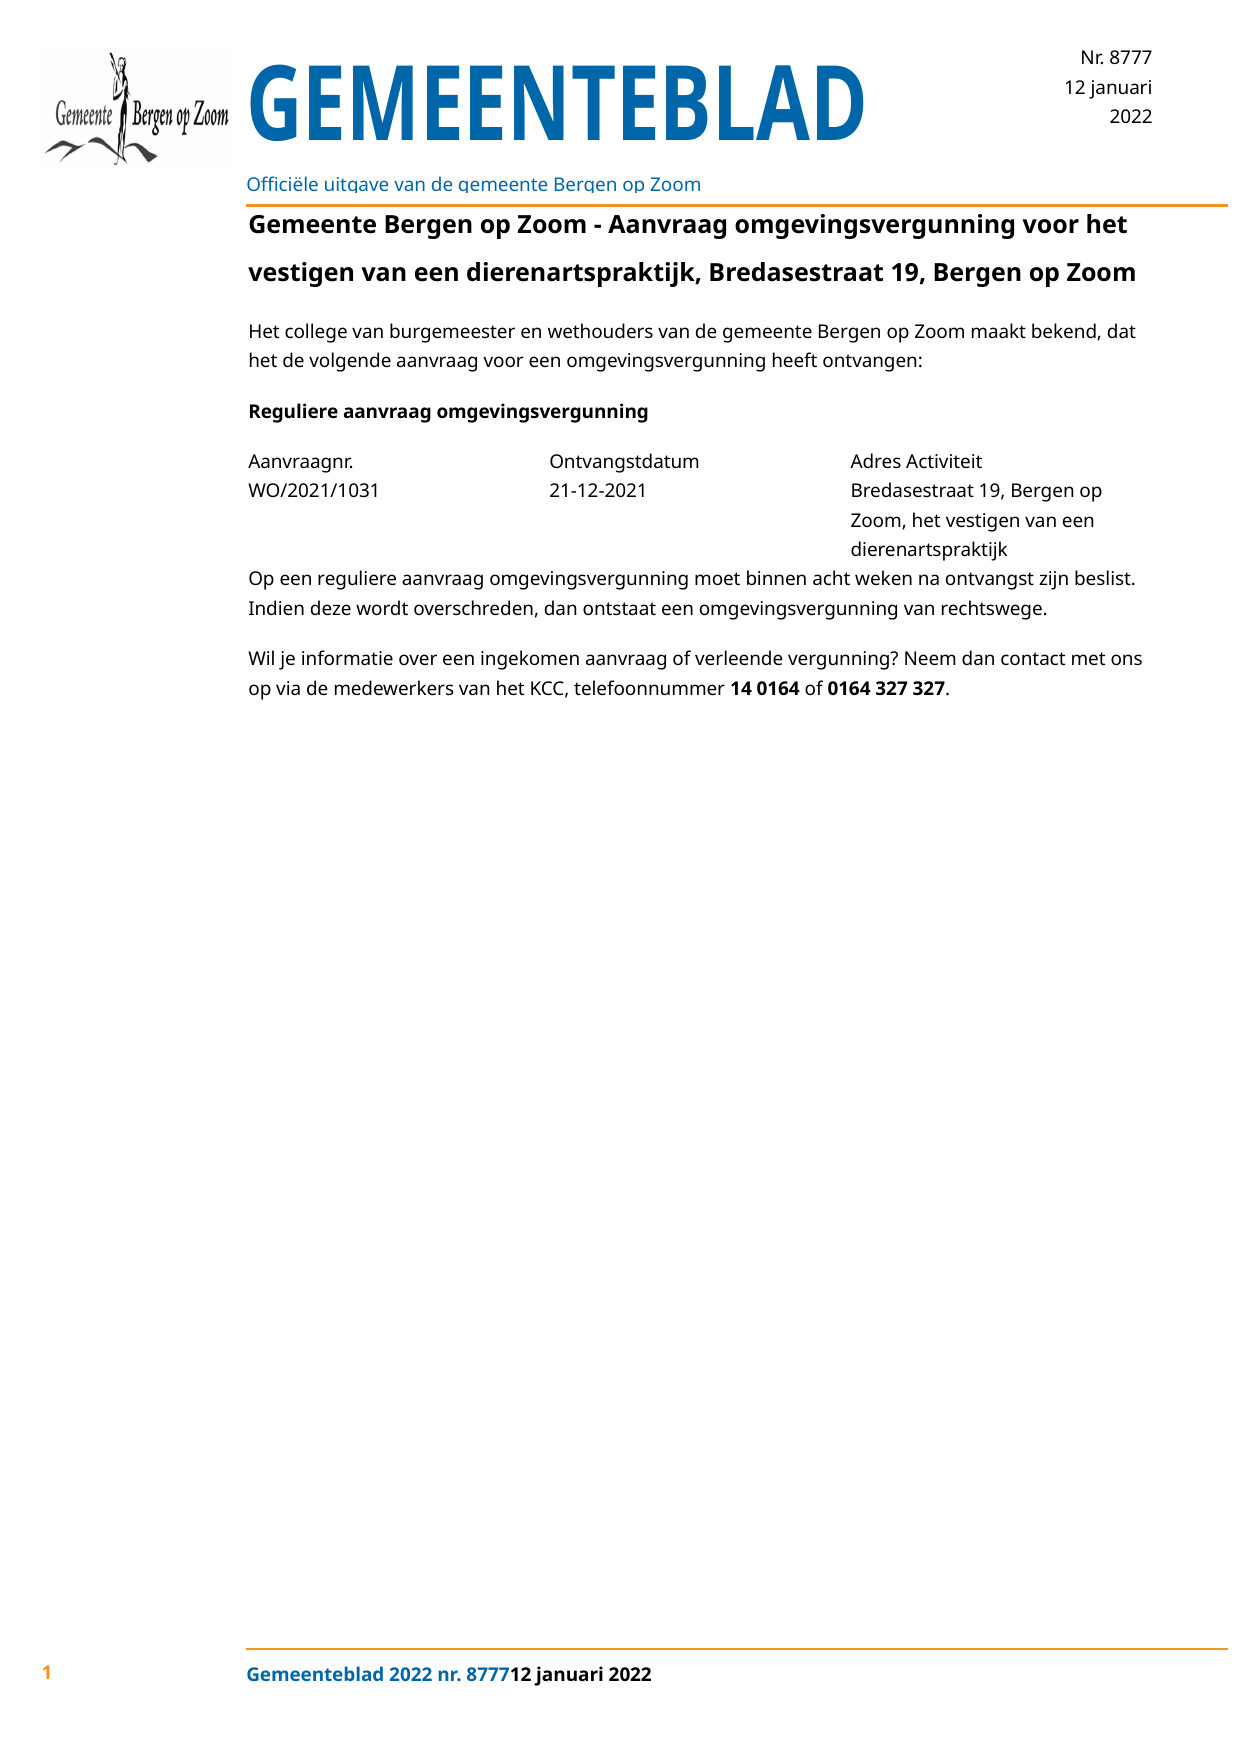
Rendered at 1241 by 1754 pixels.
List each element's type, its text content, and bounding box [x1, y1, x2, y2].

text Op een reguliere aanvraag omgevingsvergunning moet binnen acht weken na ontvangst zijn beslist. Indien deze wordt overschreden, dan ontstaat een omgevingsvergunning van rechtswege. [248, 566, 1152, 621]
table_header Bredasestraat 19, Bergen op Zoom, het vestigen van een dierenartspraktijk [850, 478, 1152, 562]
table_header WO/2021/1031 [248, 478, 549, 562]
picture [41, 47, 231, 172]
table_header Aanvraagnr. [248, 449, 549, 474]
table_header 21-12-2021 [549, 478, 850, 562]
table_header Adres Activiteit [850, 449, 1152, 474]
table_header Ontvangstdatum [549, 449, 850, 474]
text Gemeente Bergen op Zoom - Aanvraag omgevingsvergunning voor het vestigen van een dierenartspraktijk, Bredasestraat 19, Bergen op Zoom [248, 207, 1152, 288]
text Reguliere aanvraag omgevingsvergunning [248, 398, 1152, 424]
text Het college van burgemeester en wethouders van de gemeente Bergen op Zoom maakt bekend, dat het de volgende aanvraag voor een omgevingsvergunning heeft ontvangen: [248, 318, 1152, 373]
text Wil je informatie over een ingekomen aanvraag of verleende vergunning? Neem dan contact met ons op via de medewerkers van het KCC, telefoonnummer 14 0164 of 0164 327 327. [248, 646, 1152, 701]
